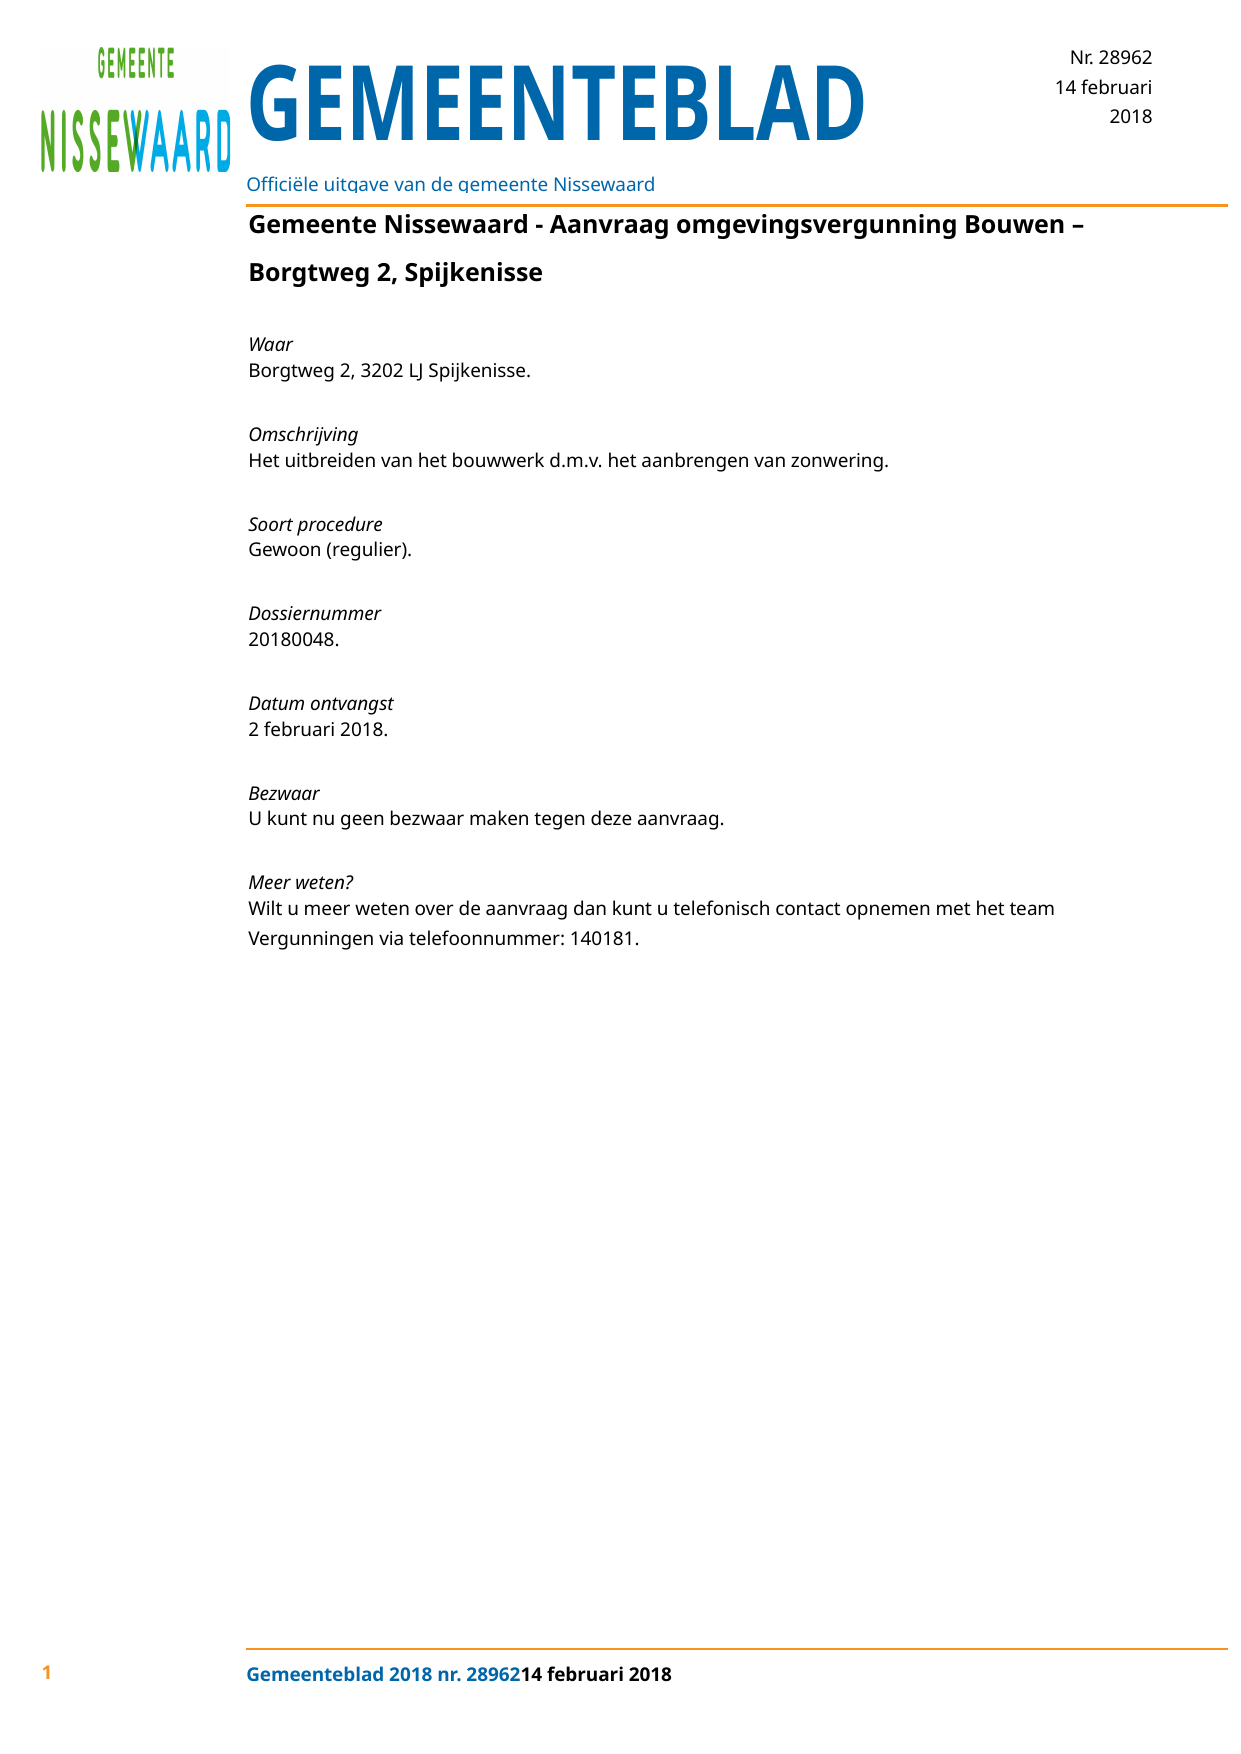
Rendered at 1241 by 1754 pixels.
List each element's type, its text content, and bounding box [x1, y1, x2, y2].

text 20180048. [248, 626, 1152, 652]
text Bezwaar [248, 780, 1152, 806]
picture [222, 122, 227, 160]
text Soort procedure [248, 511, 1152, 537]
text 2 februari 2018. [248, 716, 1152, 742]
picture [154, 157, 165, 172]
text Waar [248, 331, 1152, 357]
text U kunt nu geen bezwaar maken tegen deze aanvraag. [248, 806, 1152, 831]
picture [41, 47, 231, 172]
text Omschrijving [248, 421, 1152, 447]
text Het uitbreiden van het bouwwerk d.m.v. het aanbrengen van zonwering. [248, 447, 1152, 473]
picture [200, 151, 206, 172]
picture [201, 122, 206, 138]
text Dossiernummer [248, 601, 1152, 626]
picture [176, 157, 187, 172]
text Wilt u meer weten over de aanvraag dan kunt u telefonisch contact opnemen met het team Vergunningen via telefoonnummer: 140181. [248, 895, 1152, 951]
text Borgtweg 2, 3202 LJ Spijkenisse. [248, 357, 1152, 383]
text Gemeente Nissewaard - Aanvraag omgevingsvergunning Bouwen – Borgtweg 2, Spijkenisse [248, 207, 1152, 288]
text Datum ontvangst [248, 690, 1152, 716]
text Meer weten? [248, 869, 1152, 895]
text Gewoon (regulier). [248, 537, 1152, 562]
